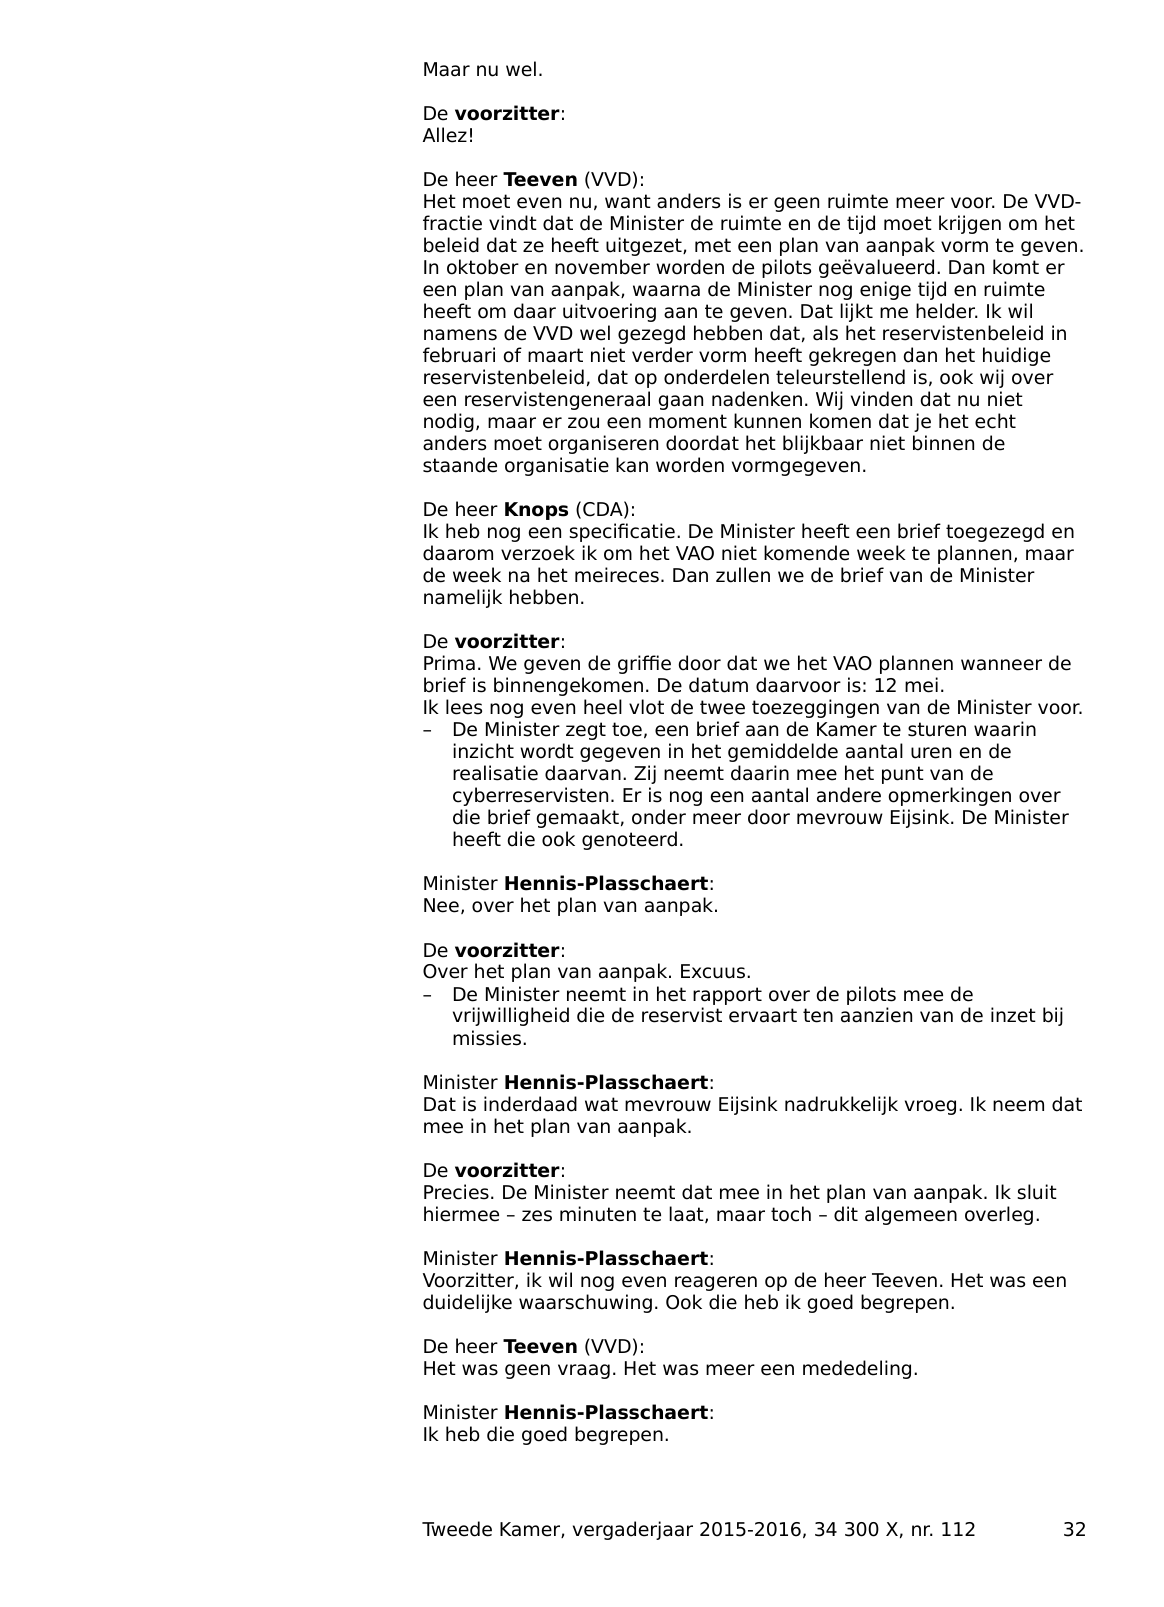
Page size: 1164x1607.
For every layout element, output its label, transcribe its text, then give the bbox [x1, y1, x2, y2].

text Precies. De Minister neemt dat mee in het plan van aanpak. Ik sluit hiermee – zes minuten te laat, maar toch – dit algemeen overleg. [422, 1182, 1087, 1226]
text De voorzitter: [422, 631, 1087, 653]
text De voorzitter: [422, 103, 1087, 125]
text Maar nu wel. [422, 59, 1087, 81]
text Ik heb die goed begrepen. [422, 1424, 1087, 1446]
text Ik heb nog een specificatie. De Minister heeft een brief toegezegd en daarom verzoek ik om het VAO niet komende week te plannen, maar de week na het meireces. Dan zullen we de brief van de Minister namelijk hebben. [422, 521, 1087, 609]
text De voorzitter: [422, 939, 1087, 961]
text Allez! [422, 125, 1087, 147]
text Voorzitter, ik wil nog even reageren op de heer Teeven. Het was een duidelijke waarschuwing. Ook die heb ik goed begrepen. [422, 1270, 1087, 1314]
text Over het plan van aanpak. Excuus. [422, 961, 1087, 983]
text De voorzitter: [422, 1160, 1087, 1182]
text Dat is inderdaad wat mevrouw Eijsink nadrukkelijk vroeg. Ik neem dat mee in het plan van aanpak. [422, 1093, 1087, 1137]
text De heer Teeven (VVD): [422, 169, 1087, 191]
text – De Minister neemt in het rapport over de pilots mee de vrijwilligheid die de reservist ervaart ten aanzien van de inzet bij missies. [422, 983, 1087, 1049]
text De heer Teeven (VVD): [422, 1336, 1087, 1358]
text Prima. We geven de griffie door dat we het VAO plannen wanneer de brief is binnengekomen. De datum daarvoor is: 12 mei. [422, 653, 1087, 697]
text Minister Hennis-Plasschaert: [422, 1248, 1087, 1270]
text Minister Hennis-Plasschaert: [422, 873, 1087, 895]
text Het was geen vraag. Het was meer een mededeling. [422, 1358, 1087, 1380]
text Minister Hennis-Plasschaert: [422, 1072, 1087, 1093]
text Ik lees nog even heel vlot de twee toezeggingen van de Minister voor. [422, 697, 1087, 719]
text Het moet even nu, want anders is er geen ruimte meer voor. De VVD-fractie vindt dat de Minister de ruimte en de tijd moet krijgen om het beleid dat ze heeft uitgezet, met een plan van aanpak vorm te geven. In oktober en november worden de pilots geëvalueerd. Dan komt er een plan van aanpak, waarna de Minister nog enige tijd en ruimte heeft om daar uitvoering aan te geven. Dat lijkt me helder. Ik wil namens de VVD wel gezegd hebben dat, als het reservistenbeleid in februari of maart niet verder vorm heeft gekregen dan het huidige reservistenbeleid, dat op onderdelen teleurstellend is, ook wij over een reservistengeneraal gaan nadenken. Wij vinden dat nu niet nodig, maar er zou een moment kunnen komen dat je het echt anders moet organiseren doordat het blijkbaar niet binnen de staande organisatie kan worden vormgegeven. [422, 191, 1087, 477]
text Nee, over het plan van aanpak. [422, 895, 1087, 917]
text – De Minister zegt toe, een brief aan de Kamer te sturen waarin inzicht wordt gegeven in het gemiddelde aantal uren en de realisatie daarvan. Zij neemt daarin mee het punt van de cyberreservisten. Er is nog een aantal andere opmerkingen over die brief gemaakt, onder meer door mevrouw Eijsink. De Minister heeft die ook genoteerd. [422, 719, 1087, 851]
text De heer Knops (CDA): [422, 499, 1087, 521]
text Minister Hennis-Plasschaert: [422, 1402, 1087, 1424]
